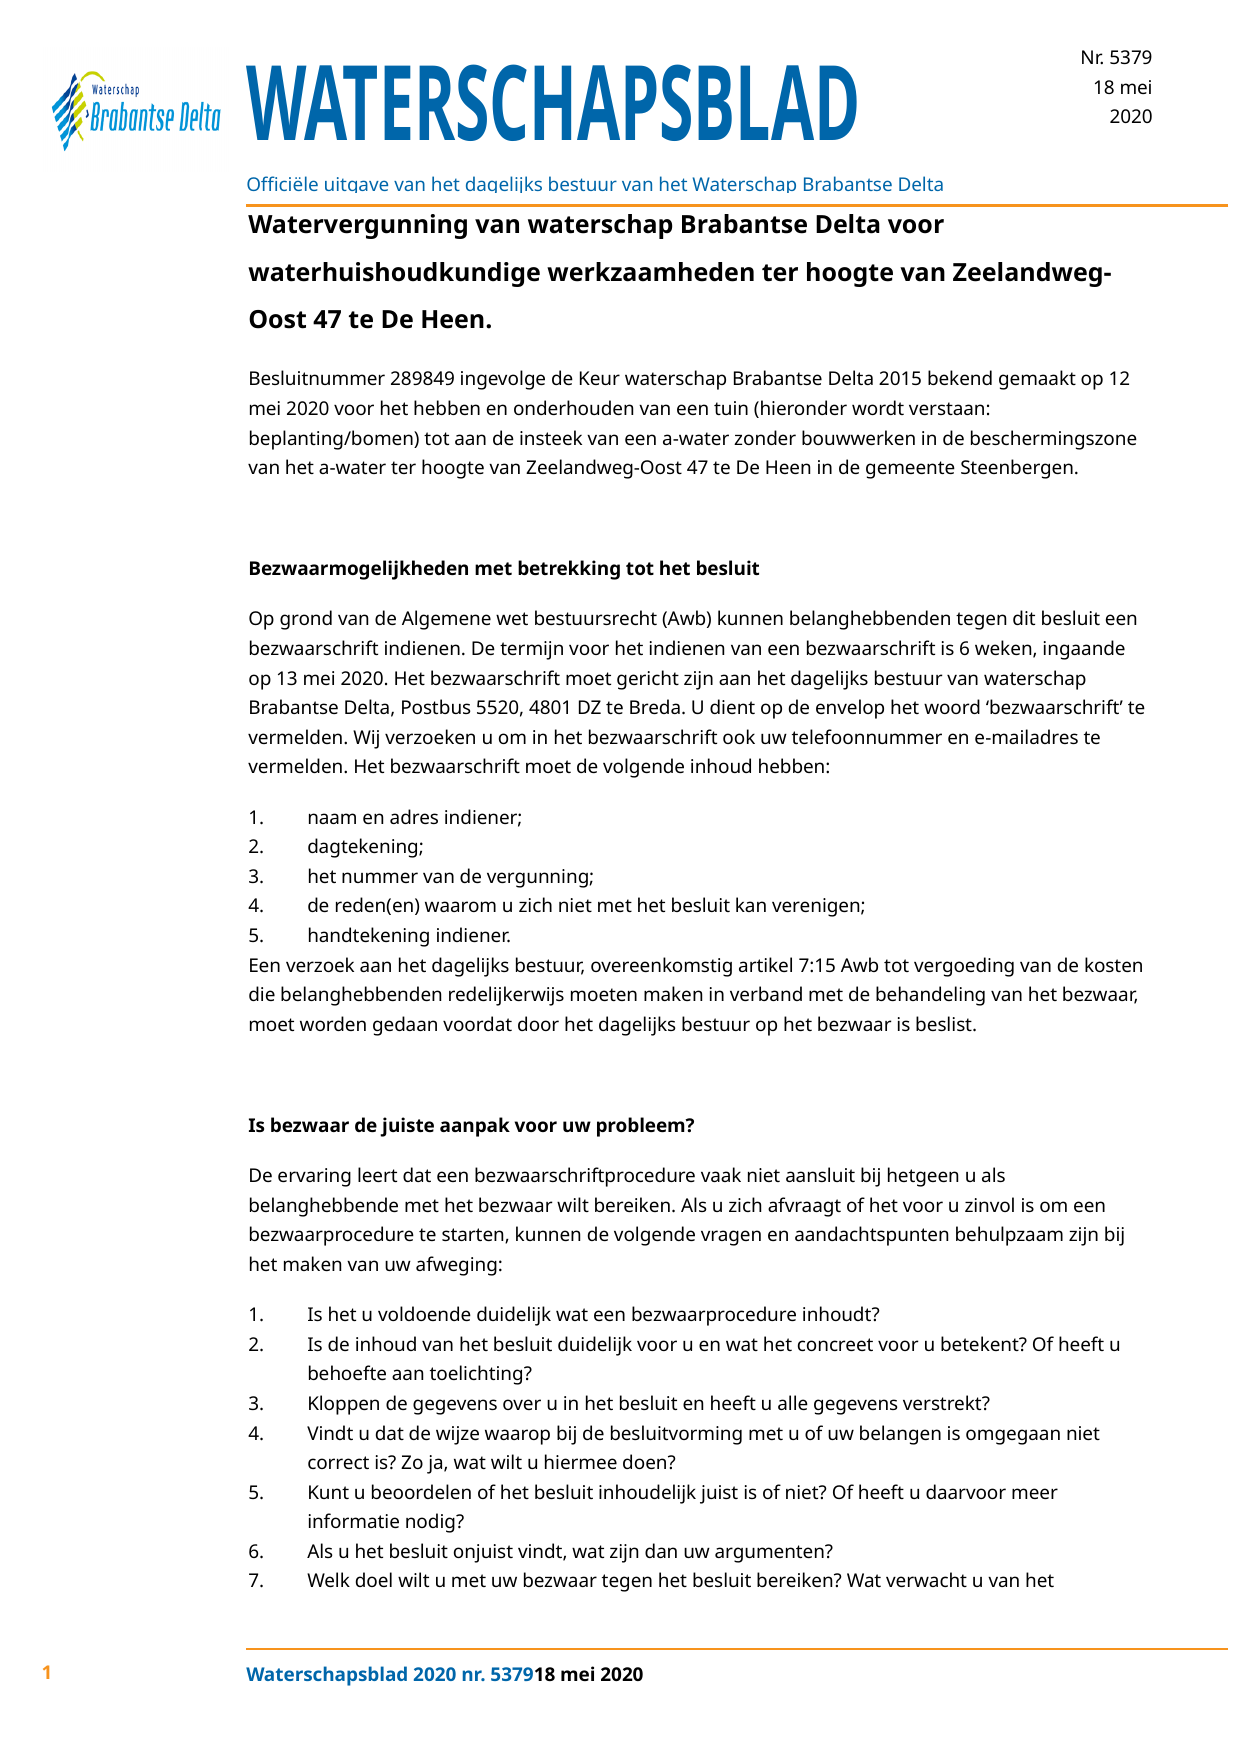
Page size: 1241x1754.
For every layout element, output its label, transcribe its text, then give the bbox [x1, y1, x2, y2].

text Is bezwaar de juiste aanpak voor uw probleem? [248, 1112, 1152, 1137]
list dagtekening; [248, 833, 1152, 859]
text De ervaring leert dat een bezwaarschriftprocedure vaak niet aansluit bij hetgeen u als belanghebbende met het bezwaar wilt bereiken. Als u zich afvraagt of het voor u zinvol is om een bezwaarprocedure te starten, kunnen de volgende vragen en aandachtspunten behulpzaam zijn bij het maken van uw afweging: [248, 1162, 1152, 1277]
list naam en adres indiener; [248, 804, 1152, 829]
list Is de inhoud van het besluit duidelijk voor u en wat het concreet voor u betekent? Of heeft u behoefte aan toelichting? [248, 1331, 1152, 1386]
list handtekening indiener. [248, 922, 1152, 948]
list Kunt u beoordelen of het besluit inhoudelijk juist is of niet? Of heeft u daarvoor meer informatie nodig? [248, 1479, 1152, 1534]
text Op grond van de Algemene wet bestuursrecht (Awb) kunnen belanghebbenden tegen dit besluit een bezwaarschrift indienen. De termijn voor het indienen van een bezwaarschrift is 6 weken, ingaande op 13 mei 2020. Het bezwaarschrift moet gericht zijn aan het dagelijks bestuur van waterschap Brabantse Delta, Postbus 5520, 4801 DZ te Breda. U dient op de envelop het woord ‘bezwaarschrift’ te vermelden. Wij verzoeken u om in het bezwaarschrift ook uw telefoonnummer en e‑mailadres te vermelden. Het bezwaarschrift moet de volgende inhoud hebben: [248, 606, 1152, 779]
picture [41, 47, 231, 172]
list Welk doel wilt u met uw bezwaar tegen het besluit bereiken? Wat verwacht u van het [248, 1568, 1152, 1593]
text Besluitnummer 289849 ingevolge de Keur waterschap Brabantse Delta 2015 bekend gemaakt op 12 mei 2020 voor het hebben en onderhouden van een tuin (hieronder wordt verstaan: beplanting/bomen) tot aan de insteek van een a-water zonder bouwwerken in de beschermingszone van het a-water ter hoogte van Zeelandweg-Oost 47 te De Heen in de gemeente Steenbergen. [248, 366, 1152, 480]
list Kloppen de gegevens over u in het besluit en heeft u alle gegevens verstrekt? [248, 1390, 1152, 1416]
text Watervergunning van waterschap Brabantse Delta voor waterhuishoudkundige werkzaamheden ter hoogte van Zeelandweg-Oost 47 te De Heen. [248, 207, 1152, 336]
list het nummer van de vergunning; [248, 863, 1152, 889]
list de reden(en) waarom u zich niet met het besluit kan verenigen; [248, 893, 1152, 918]
list Vindt u dat de wijze waarop bij de besluitvorming met u of uw belangen is omgegaan niet correct is? Zo ja, wat wilt u hiermee doen? [248, 1420, 1152, 1475]
text Een verzoek aan het dagelijks bestuur, overeenkomstig artikel 7:15 Awb tot vergoeding van de kosten die belanghebbenden redelijkerwijs moeten maken in verband met de behandeling van het bezwaar, moet worden gedaan voordat door het dagelijks bestuur op het bezwaar is beslist. [248, 952, 1152, 1037]
list Als u het besluit onjuist vindt, wat zijn dan uw argumenten? [248, 1538, 1152, 1564]
text Bezwaarmogelijkheden met betrekking tot het besluit [248, 555, 1152, 581]
list Is het u voldoende duidelijk wat een bezwaarprocedure inhoudt? [248, 1301, 1152, 1327]
